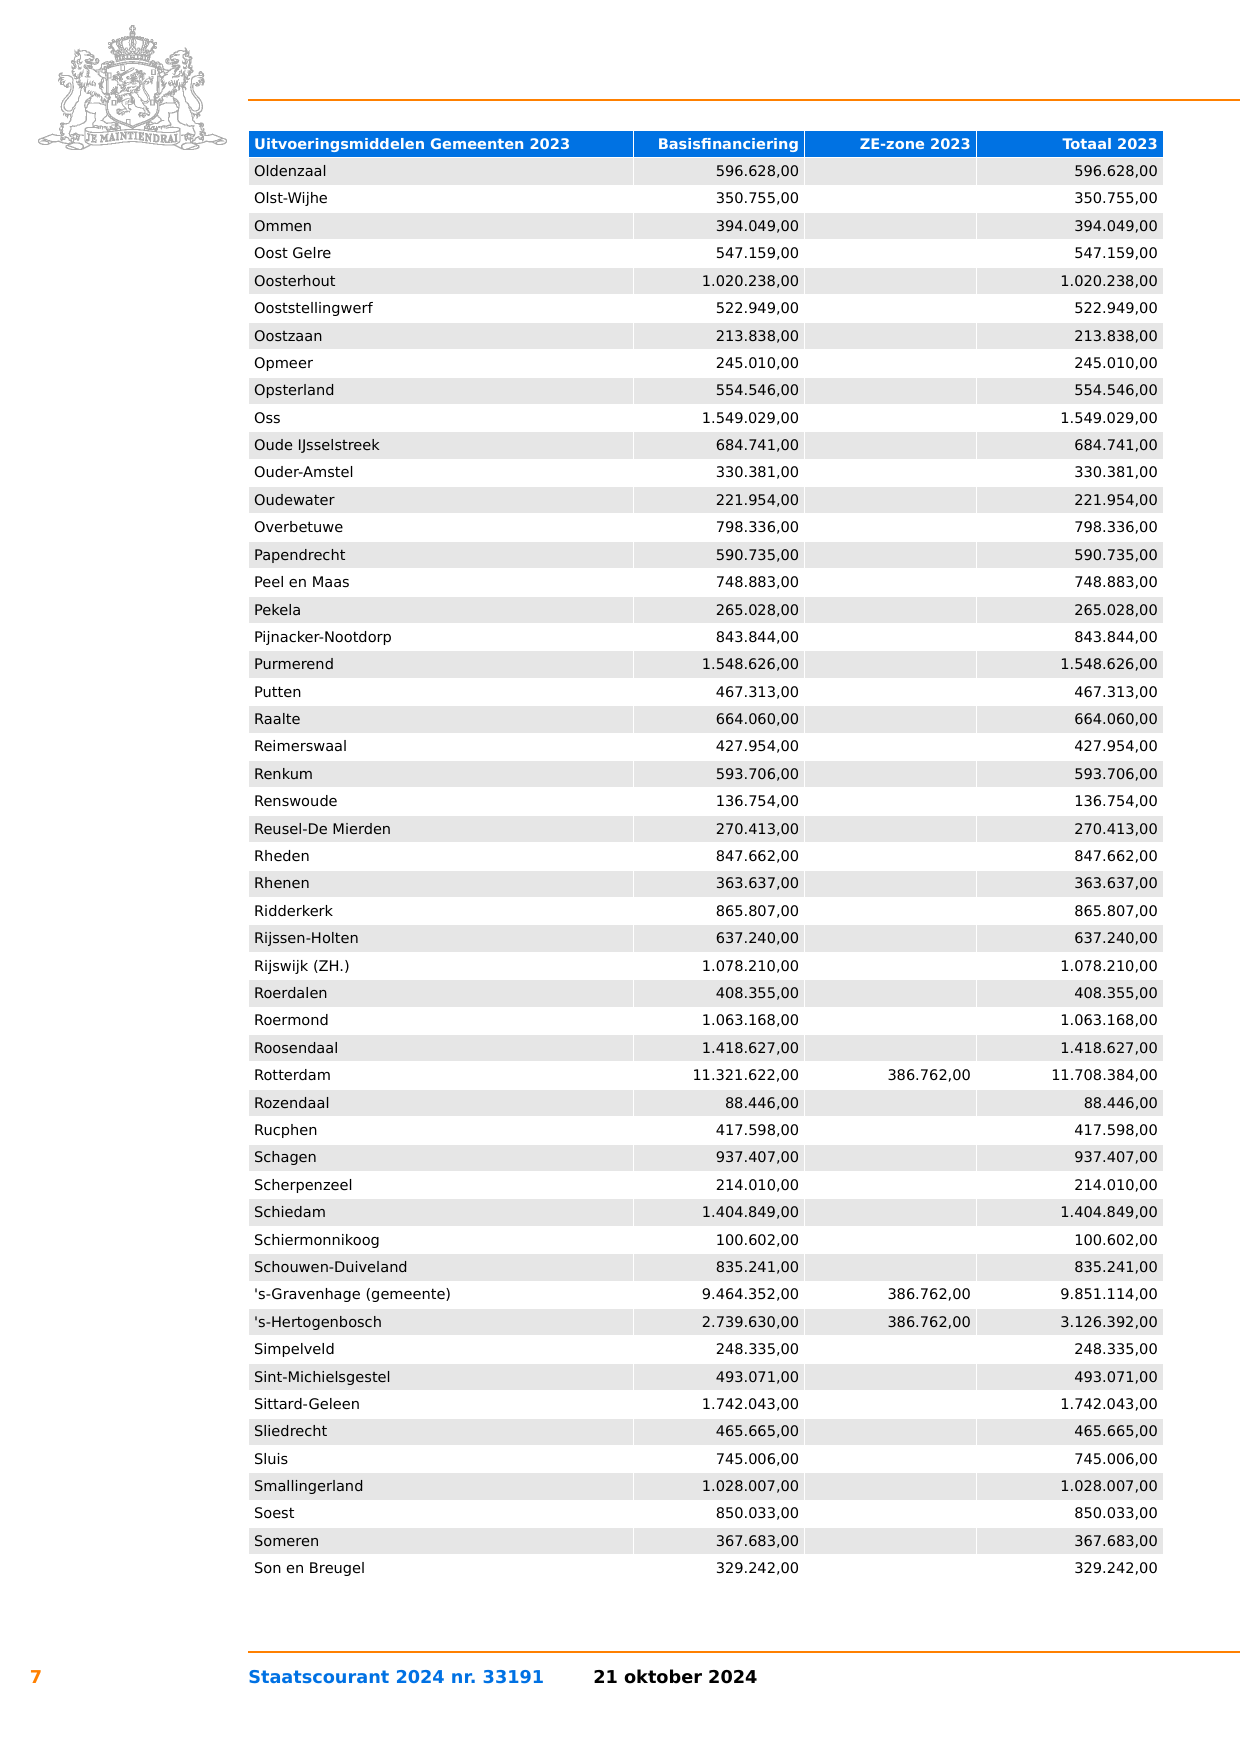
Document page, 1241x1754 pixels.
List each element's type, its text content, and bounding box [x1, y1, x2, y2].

table_cell Oostzaan [249, 323, 633, 349]
table_cell Ommen [249, 213, 633, 239]
table_cell [805, 432, 976, 459]
table_cell [805, 1227, 976, 1253]
table_cell [805, 186, 976, 212]
table_cell 865.807,00 [977, 898, 1163, 924]
table_cell [805, 1364, 976, 1390]
table_cell 1.020.238,00 [634, 268, 804, 294]
table_cell Schiermonnikoog [249, 1227, 633, 1253]
table_cell Son en Breugel [249, 1556, 633, 1582]
table_cell Pijnacker-Nootdorp [249, 624, 633, 650]
table_cell [805, 378, 976, 404]
table_cell [805, 542, 976, 568]
table_cell [805, 925, 976, 952]
table_cell 465.665,00 [977, 1419, 1163, 1445]
table_cell 248.335,00 [634, 1336, 804, 1363]
table_cell Soest [249, 1501, 633, 1527]
table_cell Sittard-Geleen [249, 1391, 633, 1417]
table_cell [805, 597, 976, 623]
table_cell 213.838,00 [977, 323, 1163, 349]
table_cell 798.336,00 [634, 515, 804, 541]
table_cell 367.683,00 [977, 1528, 1163, 1554]
table_cell [805, 1035, 976, 1061]
table_cell 847.662,00 [977, 843, 1163, 869]
table_cell [805, 789, 976, 815]
table_cell 748.883,00 [634, 569, 804, 596]
table_cell 245.010,00 [634, 350, 804, 376]
table_cell 394.049,00 [977, 213, 1163, 239]
table_header Uitvoeringsmiddelen Gemeenten 2023 [249, 131, 633, 157]
table_cell [805, 871, 976, 897]
table_cell [805, 295, 976, 322]
table_cell [805, 1473, 976, 1500]
picture [38, 25, 227, 150]
table_cell 136.754,00 [977, 789, 1163, 815]
table_cell Oldenzaal [249, 158, 633, 185]
table_cell 554.546,00 [977, 378, 1163, 404]
table_cell 329.242,00 [977, 1556, 1163, 1582]
table_cell 1.549.029,00 [977, 405, 1163, 431]
table_cell [805, 213, 976, 239]
table_cell 1.742.043,00 [977, 1391, 1163, 1417]
table_cell Renswoude [249, 789, 633, 815]
table_cell 3.126.392,00 [977, 1309, 1163, 1335]
table_cell 522.949,00 [634, 295, 804, 322]
table_cell 11.321.622,00 [634, 1063, 804, 1089]
table_cell Scherpenzeel [249, 1172, 633, 1198]
table_cell [805, 268, 976, 294]
table_cell Sliedrecht [249, 1419, 633, 1445]
table_cell Schouwen-Duiveland [249, 1254, 633, 1281]
table_cell [805, 624, 976, 650]
table_header Totaal 2023 [977, 131, 1163, 157]
table_cell [805, 158, 976, 185]
table_cell 637.240,00 [977, 925, 1163, 952]
table_cell 1.063.168,00 [634, 1008, 804, 1034]
table_cell 100.602,00 [977, 1227, 1163, 1253]
table_cell 248.335,00 [977, 1336, 1163, 1363]
table_cell 493.071,00 [634, 1364, 804, 1390]
table_cell 417.598,00 [977, 1117, 1163, 1143]
table_cell 554.546,00 [634, 378, 804, 404]
table_cell [805, 487, 976, 513]
table_cell Sint-Michielsgestel [249, 1364, 633, 1390]
table_cell 350.755,00 [977, 186, 1163, 212]
table_cell 330.381,00 [977, 460, 1163, 486]
table_cell 363.637,00 [977, 871, 1163, 897]
table_cell [805, 1528, 976, 1554]
table_cell [805, 706, 976, 733]
table_cell [805, 1419, 976, 1445]
table_cell Oosterhout [249, 268, 633, 294]
table_cell 593.706,00 [634, 761, 804, 787]
table_cell [805, 460, 976, 486]
table_cell Renkum [249, 761, 633, 787]
table_cell 367.683,00 [634, 1528, 804, 1554]
table_cell Opmeer [249, 350, 633, 376]
table_cell 329.242,00 [634, 1556, 804, 1582]
table_cell 1.404.849,00 [634, 1199, 804, 1226]
table_cell Rucphen [249, 1117, 633, 1143]
table_cell [805, 953, 976, 979]
table_cell 427.954,00 [634, 734, 804, 760]
table_cell 386.762,00 [805, 1063, 976, 1089]
table_cell 270.413,00 [977, 816, 1163, 842]
table_cell 's-Gravenhage (gemeente) [249, 1282, 633, 1308]
table_cell 245.010,00 [977, 350, 1163, 376]
table_cell [805, 651, 976, 678]
table_cell 408.355,00 [634, 980, 804, 1007]
table_cell Ouder-Amstel [249, 460, 633, 486]
table_cell Papendrecht [249, 542, 633, 568]
table_cell 350.755,00 [634, 186, 804, 212]
table_cell [805, 323, 976, 349]
table_cell 265.028,00 [977, 597, 1163, 623]
table_cell 213.838,00 [634, 323, 804, 349]
table_cell [805, 1556, 976, 1582]
table_cell 843.844,00 [634, 624, 804, 650]
table_cell 221.954,00 [977, 487, 1163, 513]
table_cell 493.071,00 [977, 1364, 1163, 1390]
table_header Basisfinanciering [634, 131, 804, 157]
table_cell 467.313,00 [977, 679, 1163, 705]
table_cell 417.598,00 [634, 1117, 804, 1143]
table_cell Rotterdam [249, 1063, 633, 1089]
table_cell [805, 1008, 976, 1034]
table_cell 547.159,00 [977, 241, 1163, 267]
table_cell Reusel-De Mierden [249, 816, 633, 842]
table_cell Roerdalen [249, 980, 633, 1007]
table_cell Roermond [249, 1008, 633, 1034]
table_cell 593.706,00 [977, 761, 1163, 787]
table_cell 1.742.043,00 [634, 1391, 804, 1417]
table_cell 394.049,00 [634, 213, 804, 239]
table_cell 214.010,00 [977, 1172, 1163, 1198]
table_cell Rozendaal [249, 1090, 633, 1116]
table_cell 1.028.007,00 [977, 1473, 1163, 1500]
table_cell 467.313,00 [634, 679, 804, 705]
table_cell [805, 1090, 976, 1116]
table_cell [805, 569, 976, 596]
table_cell 1.418.627,00 [634, 1035, 804, 1061]
table_cell Simpelveld [249, 1336, 633, 1363]
table_cell 1.078.210,00 [977, 953, 1163, 979]
table_cell 596.628,00 [634, 158, 804, 185]
table_cell 9.464.352,00 [634, 1282, 804, 1308]
table_cell Schiedam [249, 1199, 633, 1226]
table_cell 465.665,00 [634, 1419, 804, 1445]
table_cell Pekela [249, 597, 633, 623]
table_cell Reimerswaal [249, 734, 633, 760]
table_cell 865.807,00 [634, 898, 804, 924]
table_cell 100.602,00 [634, 1227, 804, 1253]
table_cell 's-Hertogenbosch [249, 1309, 633, 1335]
table_cell 850.033,00 [977, 1501, 1163, 1527]
table_cell 590.735,00 [634, 542, 804, 568]
table_cell Ridderkerk [249, 898, 633, 924]
table_cell 748.883,00 [977, 569, 1163, 596]
table_cell 136.754,00 [634, 789, 804, 815]
table_cell 221.954,00 [634, 487, 804, 513]
table_cell Schagen [249, 1145, 633, 1171]
table_cell 835.241,00 [977, 1254, 1163, 1281]
table_cell Putten [249, 679, 633, 705]
table_cell [805, 1501, 976, 1527]
table_cell Sluis [249, 1446, 633, 1472]
table_cell Rijswijk (ZH.) [249, 953, 633, 979]
table_cell [805, 1199, 976, 1226]
table_cell 9.851.114,00 [977, 1282, 1163, 1308]
table_cell Smallingerland [249, 1473, 633, 1500]
table_cell 664.060,00 [977, 706, 1163, 733]
table_cell [805, 350, 976, 376]
table_cell Peel en Maas [249, 569, 633, 596]
table_cell Overbetuwe [249, 515, 633, 541]
table_cell 664.060,00 [634, 706, 804, 733]
table_cell 937.407,00 [977, 1145, 1163, 1171]
table_cell 1.548.626,00 [977, 651, 1163, 678]
table_cell 363.637,00 [634, 871, 804, 897]
table_cell 265.028,00 [634, 597, 804, 623]
table_cell 1.549.029,00 [634, 405, 804, 431]
table_cell Ooststellingwerf [249, 295, 633, 322]
table_cell [805, 1117, 976, 1143]
table_cell 637.240,00 [634, 925, 804, 952]
table_cell 330.381,00 [634, 460, 804, 486]
table_cell [805, 1172, 976, 1198]
table_cell [805, 843, 976, 869]
table_cell Roosendaal [249, 1035, 633, 1061]
table_cell Purmerend [249, 651, 633, 678]
table_cell 214.010,00 [634, 1172, 804, 1198]
table_cell Rijssen-Holten [249, 925, 633, 952]
table_cell 835.241,00 [634, 1254, 804, 1281]
table_cell Oudewater [249, 487, 633, 513]
table_cell 847.662,00 [634, 843, 804, 869]
table_cell Oss [249, 405, 633, 431]
table_cell [805, 241, 976, 267]
table_cell Rhenen [249, 871, 633, 897]
table_cell Rheden [249, 843, 633, 869]
table_cell 1.078.210,00 [634, 953, 804, 979]
table_cell 684.741,00 [634, 432, 804, 459]
table_cell 684.741,00 [977, 432, 1163, 459]
table_cell 596.628,00 [977, 158, 1163, 185]
table_cell 745.006,00 [634, 1446, 804, 1472]
table_cell [805, 1391, 976, 1417]
table_cell 937.407,00 [634, 1145, 804, 1171]
table_cell 522.949,00 [977, 295, 1163, 322]
table_cell 386.762,00 [805, 1282, 976, 1308]
table_cell 2.739.630,00 [634, 1309, 804, 1335]
table_cell 798.336,00 [977, 515, 1163, 541]
table_cell 1.418.627,00 [977, 1035, 1163, 1061]
table_cell Someren [249, 1528, 633, 1554]
table_cell [805, 816, 976, 842]
table_cell [805, 515, 976, 541]
table_cell [805, 898, 976, 924]
table_cell 745.006,00 [977, 1446, 1163, 1472]
table_cell 11.708.384,00 [977, 1063, 1163, 1089]
table_cell [805, 761, 976, 787]
table_cell 547.159,00 [634, 241, 804, 267]
table_cell 1.063.168,00 [977, 1008, 1163, 1034]
table_cell Oude IJsselstreek [249, 432, 633, 459]
table_cell [805, 1336, 976, 1363]
table_cell 427.954,00 [977, 734, 1163, 760]
table_cell [805, 405, 976, 431]
table_cell 408.355,00 [977, 980, 1163, 1007]
table_cell [805, 679, 976, 705]
table_cell [805, 734, 976, 760]
table_cell 1.548.626,00 [634, 651, 804, 678]
table_cell Opsterland [249, 378, 633, 404]
table_cell 386.762,00 [805, 1309, 976, 1335]
table_cell [805, 1446, 976, 1472]
table_cell 850.033,00 [634, 1501, 804, 1527]
table_header ZE-zone 2023 [805, 131, 976, 157]
table_cell 1.028.007,00 [634, 1473, 804, 1500]
table_cell Oost Gelre [249, 241, 633, 267]
table_cell [805, 980, 976, 1007]
table_cell 590.735,00 [977, 542, 1163, 568]
table_cell [805, 1145, 976, 1171]
table_cell 88.446,00 [634, 1090, 804, 1116]
table_cell [805, 1254, 976, 1281]
table_cell 1.404.849,00 [977, 1199, 1163, 1226]
table_cell Olst-Wijhe [249, 186, 633, 212]
table_cell Raalte [249, 706, 633, 733]
table_cell 843.844,00 [977, 624, 1163, 650]
table_cell 88.446,00 [977, 1090, 1163, 1116]
table_cell 1.020.238,00 [977, 268, 1163, 294]
table_cell 270.413,00 [634, 816, 804, 842]
